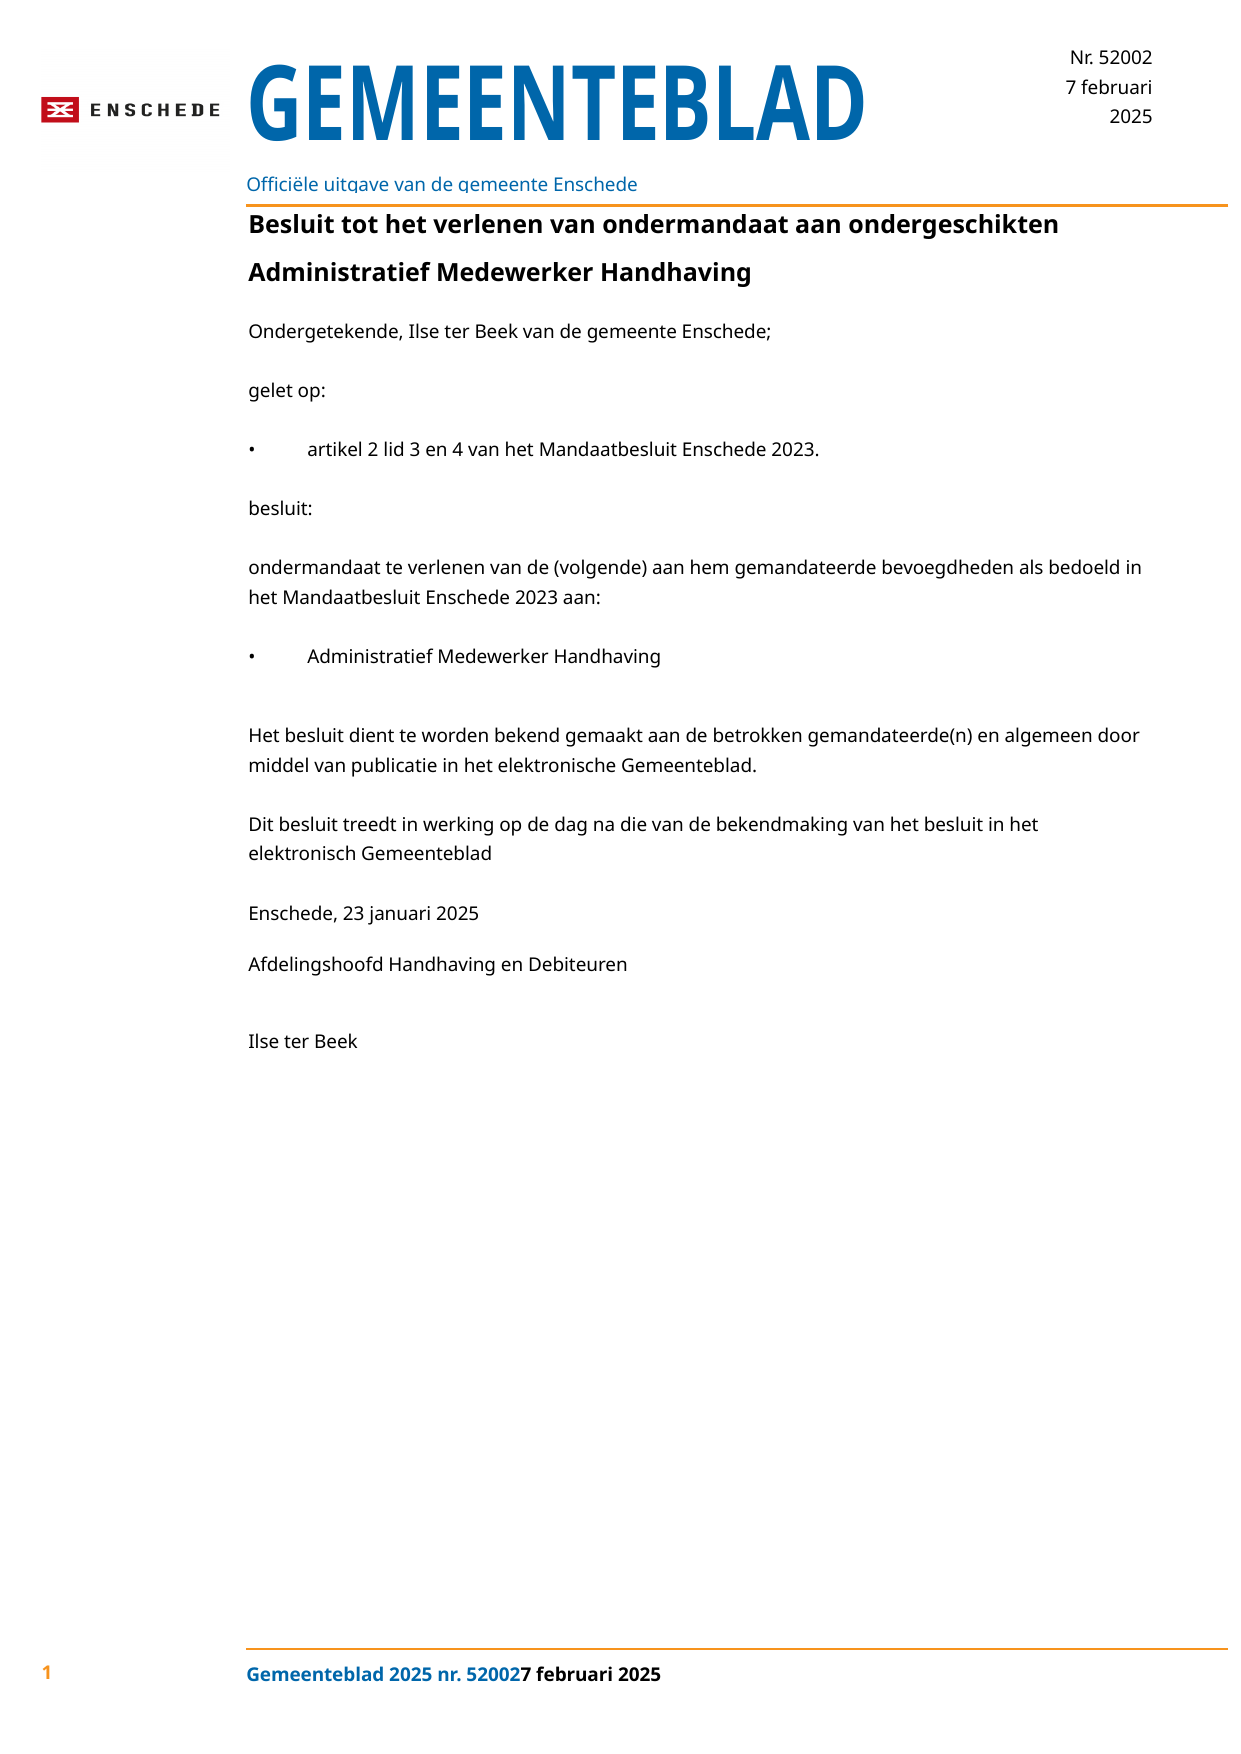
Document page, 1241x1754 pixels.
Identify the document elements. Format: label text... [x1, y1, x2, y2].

picture [41, 47, 231, 172]
text Enschede, 23 januari 2025 [248, 900, 1152, 925]
text Het besluit dient te worden bekend gemaakt aan de betrokken gemandateerde(n) en algemeen door middel van publicatie in het elektronische Gemeenteblad. [248, 722, 1152, 777]
list artikel 2 lid 3 en 4 van het Mandaatbesluit Enschede 2023. [248, 436, 1152, 462]
list Administratief Medewerker Handhaving [248, 643, 1152, 669]
text besluit: [248, 495, 1152, 521]
text Afdelingshoofd Handhaving en Debiteuren [248, 951, 1152, 977]
text Ondergetekende, Ilse ter Beek van de gemeente Enschede; [248, 318, 1152, 344]
text Dit besluit treedt in werking op de dag na die van de bekendmaking van het besluit in het elektronisch Gemeenteblad [248, 811, 1152, 866]
text ondermandaat te verlenen van de (volgende) aan hem gemandateerde bevoegdheden als bedoeld in het Mandaatbesluit Enschede 2023 aan: [248, 554, 1152, 610]
text Ilse ter Beek [248, 1028, 1152, 1054]
text Besluit tot het verlenen van ondermandaat aan ondergeschikten Administratief Medewerker Handhaving [248, 207, 1152, 288]
text gelet op: [248, 377, 1152, 403]
